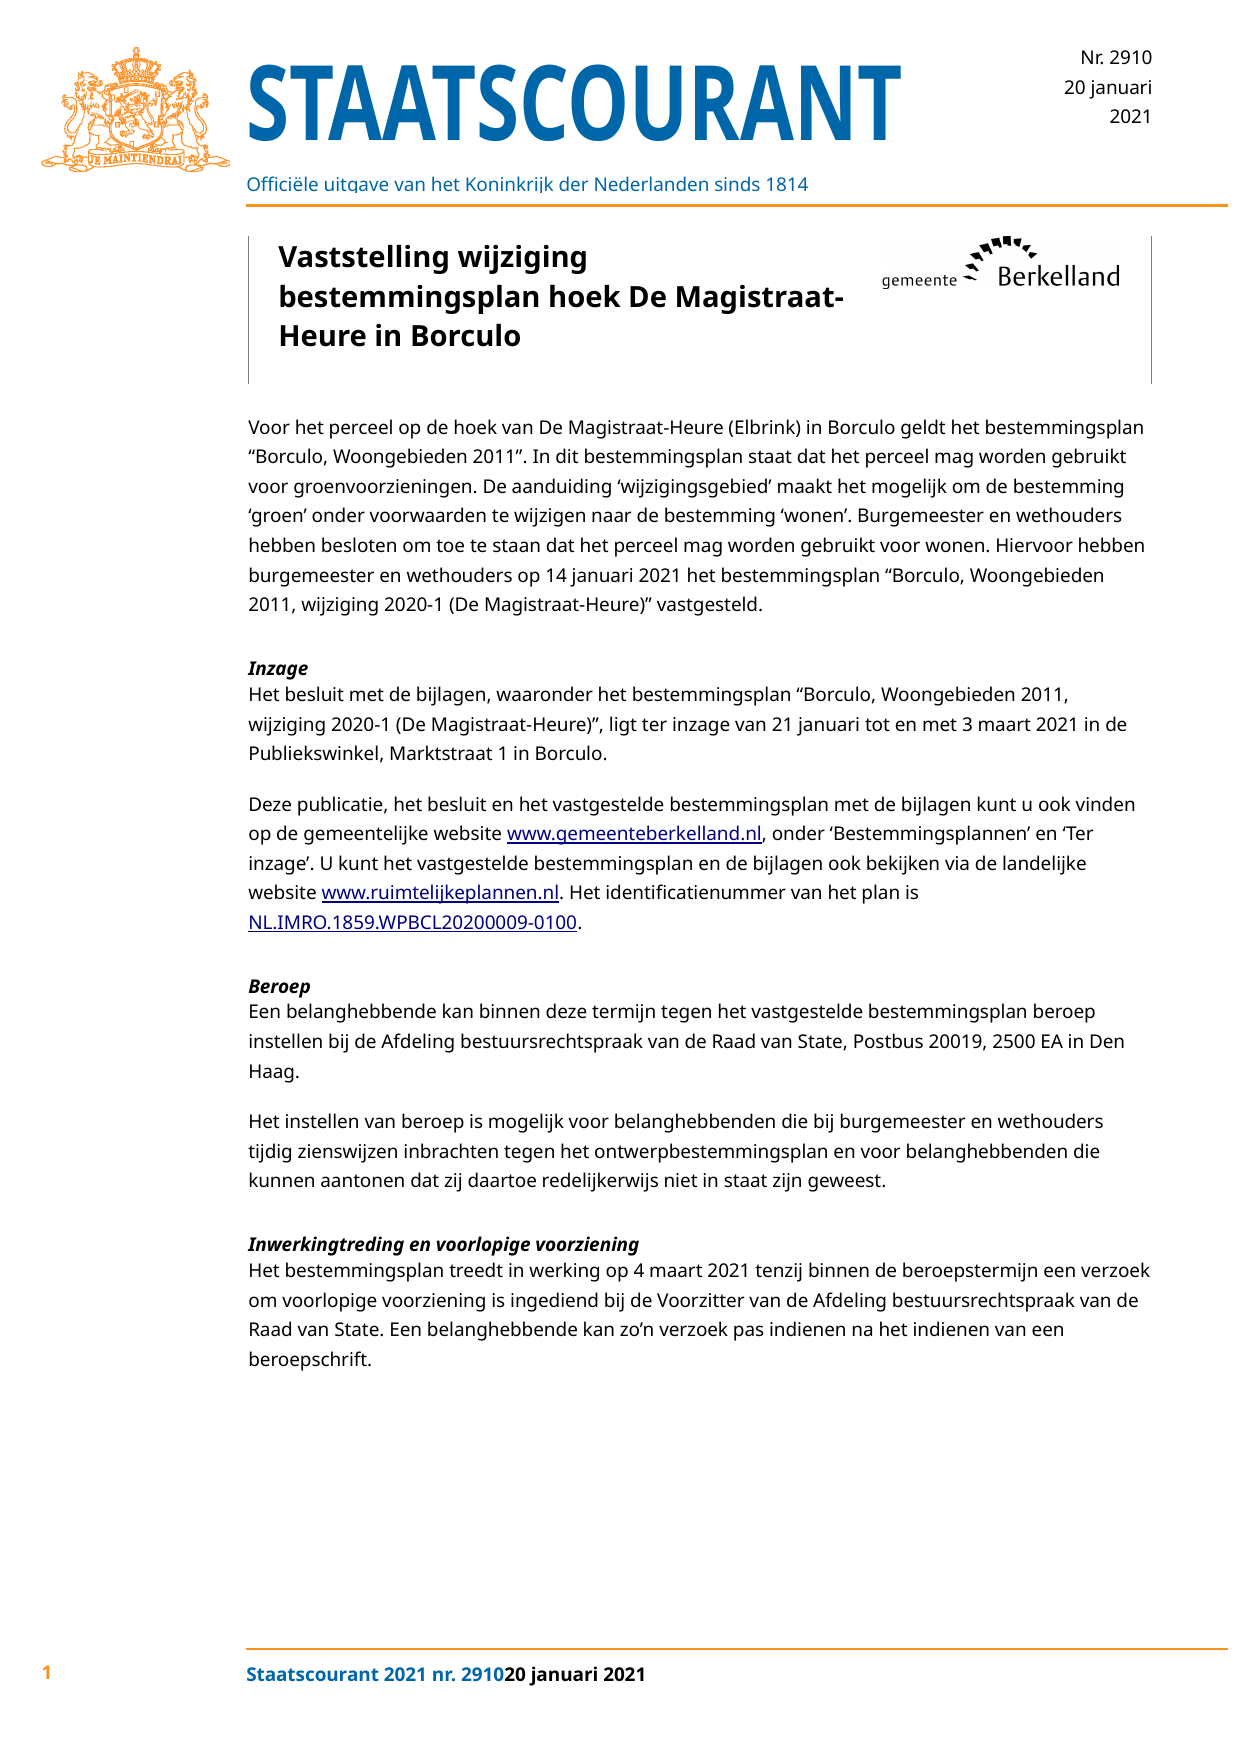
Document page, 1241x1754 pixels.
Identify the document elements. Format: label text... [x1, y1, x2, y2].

text Het bestemmingsplan treedt in werking op 4 maart 2021 tenzij binnen de beroepstermijn een verzoek om voorlopige voorziening is ingediend bij de Voorzitter van de Afdeling bestuursrechtspraak van de Raad van State. Een belanghebbende kan zo’n verzoek pas indienen na het indienen van een beroepschrift. [248, 1257, 1152, 1372]
table_header [850, 236, 1151, 384]
picture [882, 236, 1119, 289]
text Beroep [248, 973, 1152, 999]
text Deze publicatie, het besluit en het vastgestelde bestemmingsplan met de bijlagen kunt u ook vinden op de gemeentelijke website www.gemeenteberkelland.nl, onder ‘Bestemmingsplannen’ en ‘Ter inzage’. U kunt het vastgestelde bestemmingsplan en de bijlagen ook bekijken via de landelijke website www.ruimtelijkeplannen.nl. Het identificatienummer van het plan is NL.IMRO.1859.WPBCL20200009-0100. [248, 791, 1152, 935]
text Inwerkingtreding en voorlopige voorziening [248, 1231, 1152, 1257]
text Het instellen van beroep is mogelijk voor belanghebbenden die bij burgemeester en wethouders tijdig zienswijzen inbrachten tegen het ontwerpbestemmingsplan en voor belanghebbenden die kunnen aantonen dat zij daartoe redelijkerwijs niet in staat zijn geweest. [248, 1108, 1152, 1193]
picture [41, 47, 231, 172]
text Voor het perceel op de hoek van De Magistraat-Heure (Elbrink) in Borculo geldt het bestemmingsplan “Borculo, Woongebieden 2011”. In dit bestemmingsplan staat dat het perceel mag worden gebruikt voor groenvoorzieningen. De aanduiding ‘wijzigingsgebied’ maakt het mogelijk om de bestemming ‘groen’ onder voorwaarden te wijzigen naar de bestemming ‘wonen’. Burgemeester en wethouders hebben besloten om toe te staan dat het perceel mag worden gebruikt voor wonen. Hiervoor hebben burgemeester en wethouders op 14 januari 2021 het bestemmingsplan “Borculo, Woongebieden 2011, wijziging 2020-1 (De Magistraat-Heure)” vastgesteld. [248, 414, 1152, 617]
table_header Vaststelling wijziging bestemmingsplan hoek De Magistraat-Heure in Borculo [249, 236, 850, 384]
text Inzage [248, 655, 1152, 681]
text Een belanghebbende kan binnen deze termijn tegen het vastgestelde bestemmingsplan beroep instellen bij de Afdeling bestuursrechtspraak van de Raad van State, Postbus 20019, 2500 EA in Den Haag. [248, 999, 1152, 1084]
text Het besluit met de bijlagen, waaronder het bestemmingsplan “Borculo, Woongebieden 2011, wijziging 2020-1 (De Magistraat-Heure)”, ligt ter inzage van 21 januari tot en met 3 maart 2021 in de Publiekswinkel, Marktstraat 1 in Borculo. [248, 681, 1152, 766]
